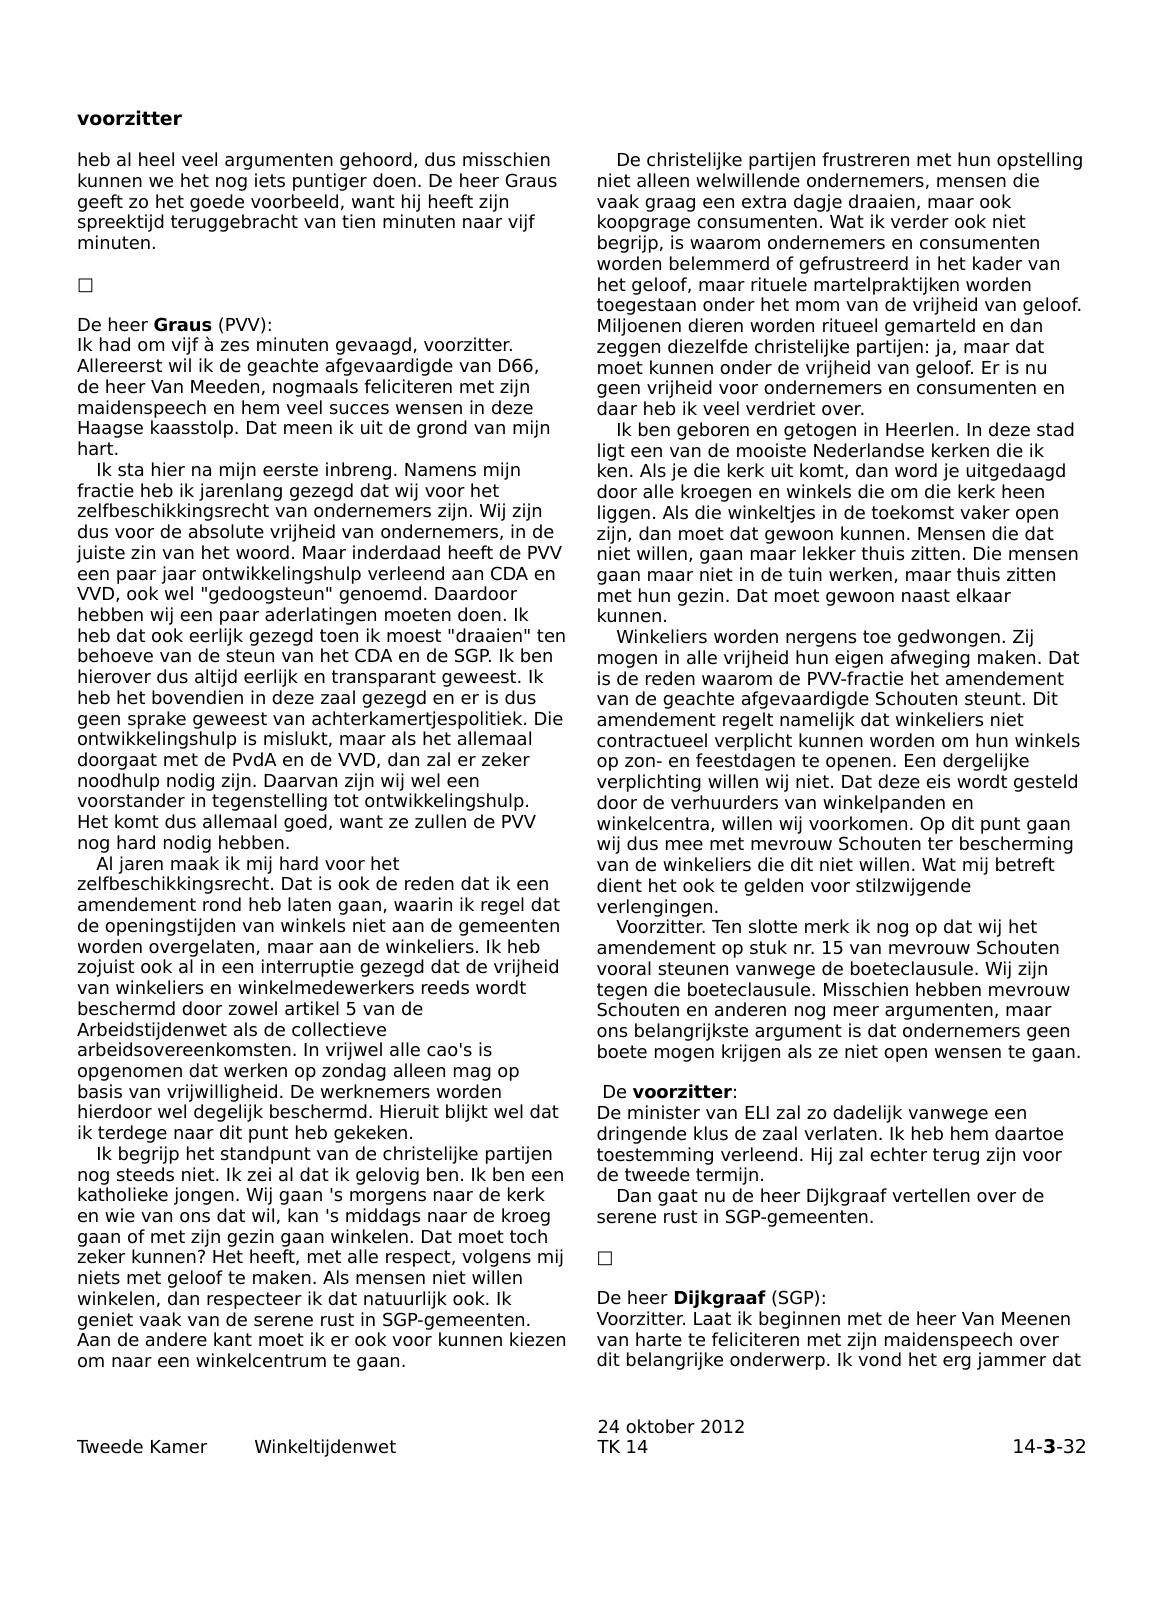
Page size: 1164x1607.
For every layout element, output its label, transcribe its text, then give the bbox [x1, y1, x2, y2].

text Dan gaat nu de heer Dijkgraaf vertellen over de serene rust in SGP-gemeenten. [596, 1186, 1087, 1227]
text Winkeliers worden nergens toe gedwongen. Zij mogen in alle vrijheid hun eigen afweging maken. Dat is de reden waarom de PVV-fractie het amendement van de geachte afgevaardigde Schouten steunt. Dit amendement regelt namelijk dat winkeliers niet contractueel verplicht kunnen worden om hun winkels op zon- en feestdagen te openen. Een dergelijke verplichting willen wij niet. Dat deze eis wordt gesteld door de verhuurders van winkelpanden en winkelcentra, willen wij voorkomen. Op dit punt gaan wij dus mee met mevrouw Schouten ter bescherming van de winkeliers die dit niet willen. Wat mij betreft dient het ook te gelden voor stilzwijgende verlengingen. [596, 627, 1087, 917]
text De christelijke partijen frustreren met hun opstelling niet alleen welwillende ondernemers, mensen die vaak graag een extra dagje draaien, maar ook koopgrage consumenten. Wat ik verder ook niet begrijp, is waarom ondernemers en consumenten worden belemmerd of gefrustreerd in het kader van het geloof, maar rituele martelpraktijken worden toegestaan onder het mom van de vrijheid van geloof. Miljoenen dieren worden ritueel gemarteld en dan zeggen diezelfde christelijke partijen: ja, maar dat moet kunnen onder de vrijheid van geloof. Er is nu geen vrijheid voor ondernemers en consumenten en daar heb ik veel verdriet over. [596, 150, 1087, 420]
text Voorzitter. Laat ik beginnen met de heer Van Meenen van harte te feliciteren met zijn maidenspeech over dit belangrijke onderwerp. Ik vond het erg jammer dat [596, 1309, 1087, 1371]
text De minister van ELI zal zo dadelijk vanwege een dringende klus de zaal verlaten. Ik heb hem daartoe toestemming verleend. Hij zal echter terug zijn voor de tweede termijn. [596, 1103, 1087, 1186]
text Ik had om vijf à zes minuten gevaagd, voorzitter. Allereerst wil ik de geachte afgevaardigde van D66, de heer Van Meeden, nogmaals feliciteren met zijn maidenspeech en hem veel succes wensen in deze Haagse kaasstolp. Dat meen ik uit de grond van mijn hart. [77, 335, 567, 460]
text Ik sta hier na mijn eerste inbreng. Namens mijn fractie heb ik jarenlang gezegd dat wij voor het zelfbeschikkingsrecht van ondernemers zijn. Wij zijn dus voor de absolute vrijheid van ondernemers, in de juiste zin van het woord. Maar inderdaad heeft de PVV een paar jaar ontwikkelingshulp verleend aan CDA en VVD, ook wel "gedoogsteun" genoemd. Daardoor hebben wij een paar aderlatingen moeten doen. Ik heb dat ook eerlijk gezegd toen ik moest "draaien" ten behoeve van de steun van het CDA en de SGP. Ik ben hierover dus altijd eerlijk en transparant geweest. Ik heb het bovendien in deze zaal gezegd en er is dus geen sprake geweest van achterkamertjespolitiek. Die ontwikkelingshulp is mislukt, maar als het allemaal doorgaat met de PvdA en de VVD, dan zal er zeker noodhulp nodig zijn. Daarvan zijn wij wel een voorstander in tegenstelling tot ontwikkelingshulp. Het komt dus allemaal goed, want ze zullen de PVV nog hard nodig hebben. [77, 460, 567, 853]
text heb al heel veel argumenten gehoord, dus misschien kunnen we het nog iets puntiger doen. De heer Graus geeft zo het goede voorbeeld, want hij heeft zijn spreektijd teruggebracht van tien minuten naar vijf minuten. [77, 150, 567, 254]
text Ik begrijp het standpunt van de christelijke partijen nog steeds niet. Ik zei al dat ik gelovig ben. Ik ben een katholieke jongen. Wij gaan 's morgens naar de kerk en wie van ons dat wil, kan 's middags naar de kroeg gaan of met zijn gezin gaan winkelen. Dat moet toch zeker kunnen? Het heeft, met alle respect, volgens mij niets met geloof te maken. Als mensen niet willen winkelen, dan respecteer ik dat natuurlijk ook. Ik geniet vaak van de serene rust in SGP-gemeenten. Aan de andere kant moet ik er ook voor kunnen kiezen om naar een winkelcentrum te gaan. [77, 1144, 567, 1372]
text Al jaren maak ik mij hard voor het zelfbeschikkingsrecht. Dat is ook de reden dat ik een amendement rond heb laten gaan, waarin ik regel dat de openingstijden van winkels niet aan de gemeenten worden overgelaten, maar aan de winkeliers. Ik heb zojuist ook al in een interruptie gezegd dat de vrijheid van winkeliers en winkelmedewerkers reeds wordt beschermd door zowel artikel 5 van de Arbeidstijdenwet als de collectieve arbeidsovereenkomsten. In vrijwel alle cao's is opgenomen dat werken op zondag alleen mag op basis van vrijwilligheid. De werknemers worden hierdoor wel degelijk beschermd. Hieruit blijkt wel dat ik terdege naar dit punt heb gekeken. [77, 853, 567, 1144]
text □ [596, 1247, 1087, 1268]
text De heer Dijkgraaf (SGP): [596, 1288, 1087, 1309]
text De voorzitter: [596, 1082, 1087, 1103]
text Ik ben geboren en getogen in Heerlen. In deze stad ligt een van de mooiste Nederlandse kerken die ik ken. Als je die kerk uit komt, dan word je uitgedaagd door alle kroegen en winkels die om die kerk heen liggen. Als die winkeltjes in de toekomst vaker open zijn, dan moet dat gewoon kunnen. Mensen die dat niet willen, gaan maar lekker thuis zitten. Die mensen gaan maar niet in de tuin werken, maar thuis zitten met hun gezin. Dat moet gewoon naast elkaar kunnen. [596, 420, 1087, 627]
text Voorzitter. Ten slotte merk ik nog op dat wij het amendement op stuk nr. 15 van mevrouw Schouten vooral steunen vanwege de boeteclausule. Wij zijn tegen die boeteclausule. Misschien hebben mevrouw Schouten en anderen nog meer argumenten, maar ons belangrijkste argument is dat ondernemers geen boete mogen krijgen als ze niet open wensen te gaan. [596, 917, 1087, 1062]
text □ [77, 274, 567, 294]
text De heer Graus (PVV): [77, 314, 567, 335]
